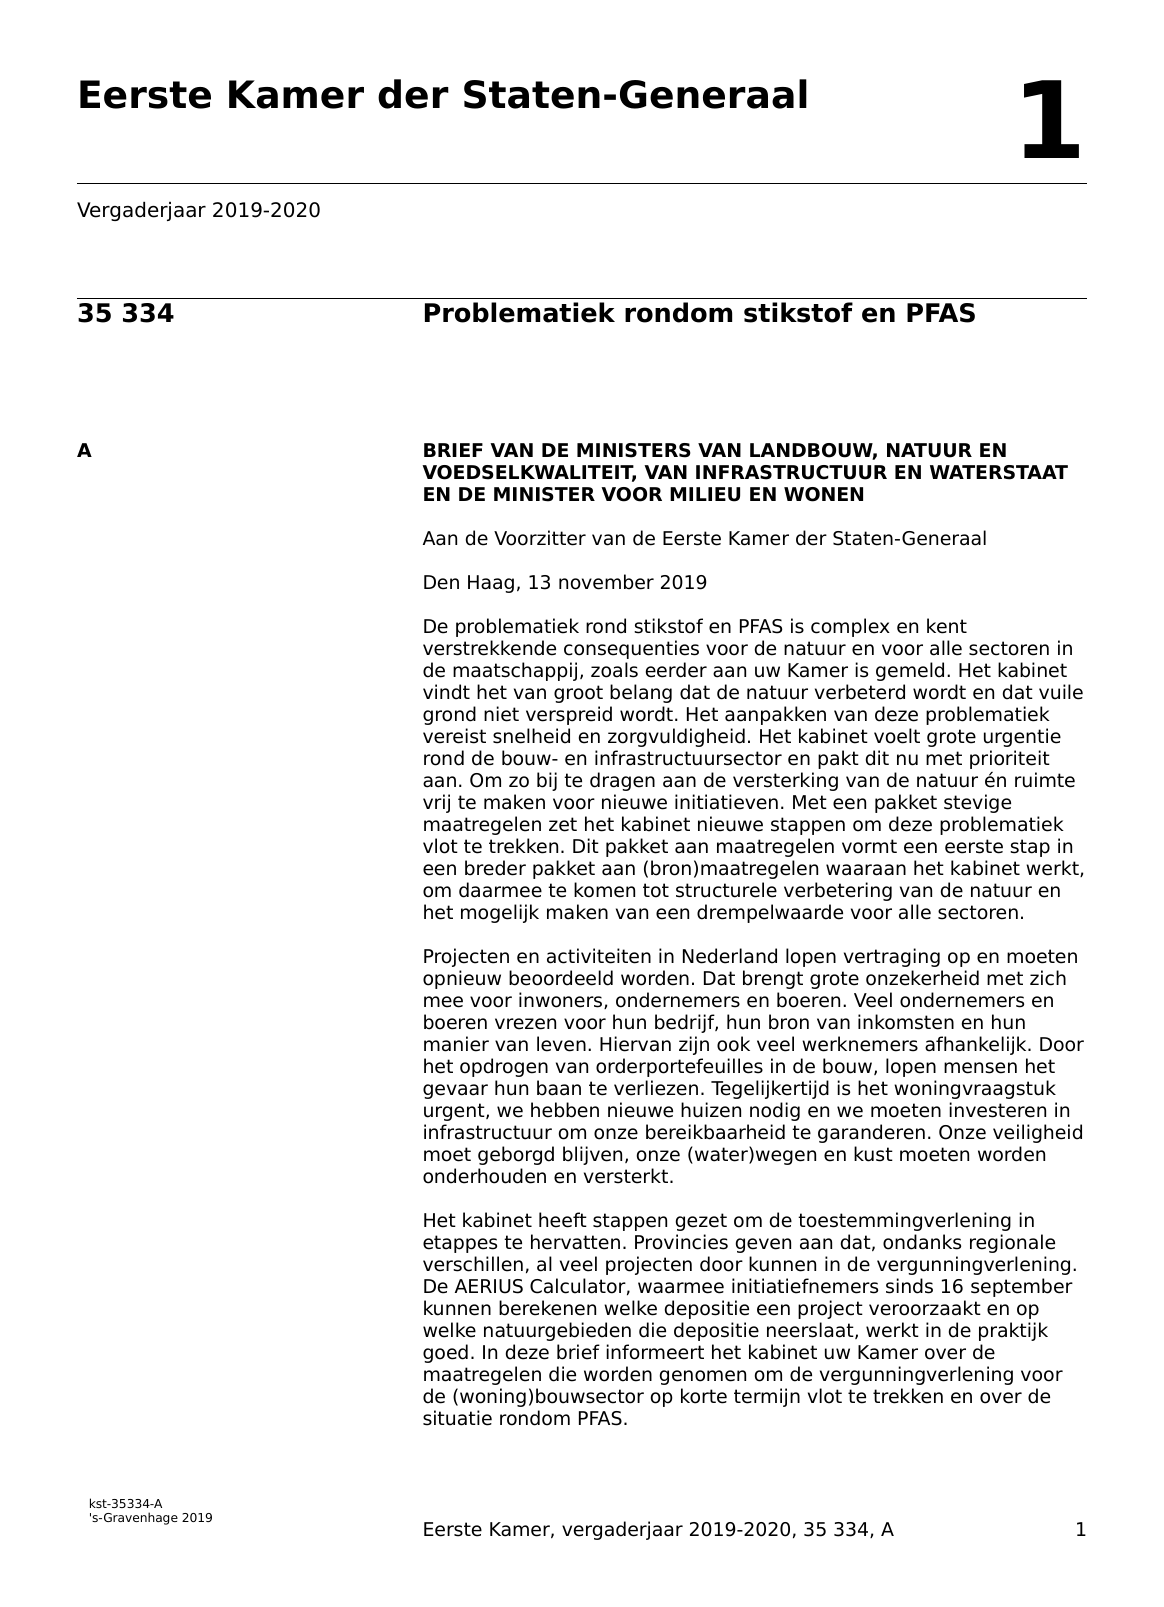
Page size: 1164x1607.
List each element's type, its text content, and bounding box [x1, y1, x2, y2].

text Projecten en activiteiten in Nederland lopen vertraging op en moeten opnieuw beoordeeld worden. Dat brengt grote onzekerheid met zich mee voor inwoners, ondernemers en boeren. Veel ondernemers en boeren vrezen voor hun bedrijf, hun bron van inkomsten en hun manier van leven. Hiervan zijn ook veel werknemers afhankelijk. Door het opdrogen van orderportefeuilles in de bouw, lopen mensen het gevaar hun baan te verliezen. Tegelijkertijd is het woningvraagstuk urgent, we hebben nieuwe huizen nodig en we moeten investeren in infrastructuur om onze bereikbaarheid te garanderen. Onze veiligheid moet geborgd blijven, onze (water)wegen en kust moeten worden onderhouden en versterkt. [422, 946, 1087, 1188]
text Aan de Voorzitter van de Eerste Kamer der Staten-Generaal [422, 528, 1087, 550]
table_cell Vergaderjaar 2019-2020 [77, 184, 1087, 298]
text Den Haag, 13 november 2019 [422, 572, 1087, 594]
subtitle 35 334 Problematiek rondom stikstof en PFAS [77, 299, 1087, 329]
table_header Eerste Kamer der Staten-Generaal [77, 59, 886, 183]
table_header 1 [886, 59, 1087, 183]
text Het kabinet heeft stappen gezet om de toestemmingverlening in etappes te hervatten. Provincies geven aan dat, ondanks regionale verschillen, al veel projecten door kunnen in de vergunningverlening. De AERIUS Calculator, waarmee initiatiefnemers sinds 16 september kunnen berekenen welke depositie een project veroorzaakt en op welke natuurgebieden die depositie neerslaat, werkt in de praktijk goed. In deze brief informeert het kabinet uw Kamer over de maatregelen die worden genomen om de vergunningverlening voor de (woning)bouwsector op korte termijn vlot te trekken en over de situatie rondom PFAS. [422, 1210, 1087, 1430]
text 's-Gravenhage 2019 [88, 1511, 323, 1525]
text kst-35334-A [88, 1497, 323, 1511]
text De problematiek rond stikstof en PFAS is complex en kent verstrekkende consequenties voor de natuur en voor alle sectoren in de maatschappij, zoals eerder aan uw Kamer is gemeld. Het kabinet vindt het van groot belang dat de natuur verbeterd wordt en dat vuile grond niet verspreid wordt. Het aanpakken van deze problematiek vereist snelheid en zorgvuldigheid. Het kabinet voelt grote urgentie rond de bouw- en infrastructuursector en pakt dit nu met prioriteit aan. Om zo bij te dragen aan de versterking van de natuur én ruimte vrij te maken voor nieuwe initiatieven. Met een pakket stevige maatregelen zet het kabinet nieuwe stappen om deze problematiek vlot te trekken. Dit pakket aan maatregelen vormt een eerste stap in een breder pakket aan (bron)maatregelen waaraan het kabinet werkt, om daarmee te komen tot structurele verbetering van de natuur en het mogelijk maken van een drempelwaarde voor alle sectoren. [422, 616, 1087, 924]
subtitle A BRIEF VAN DE MINISTERS VAN LANDBOUW, NATUUR EN VOEDSELKWALITEIT, VAN INFRASTRUCTUUR EN WATERSTAAT EN DE MINISTER VOOR MILIEU EN WONEN [77, 440, 1087, 506]
